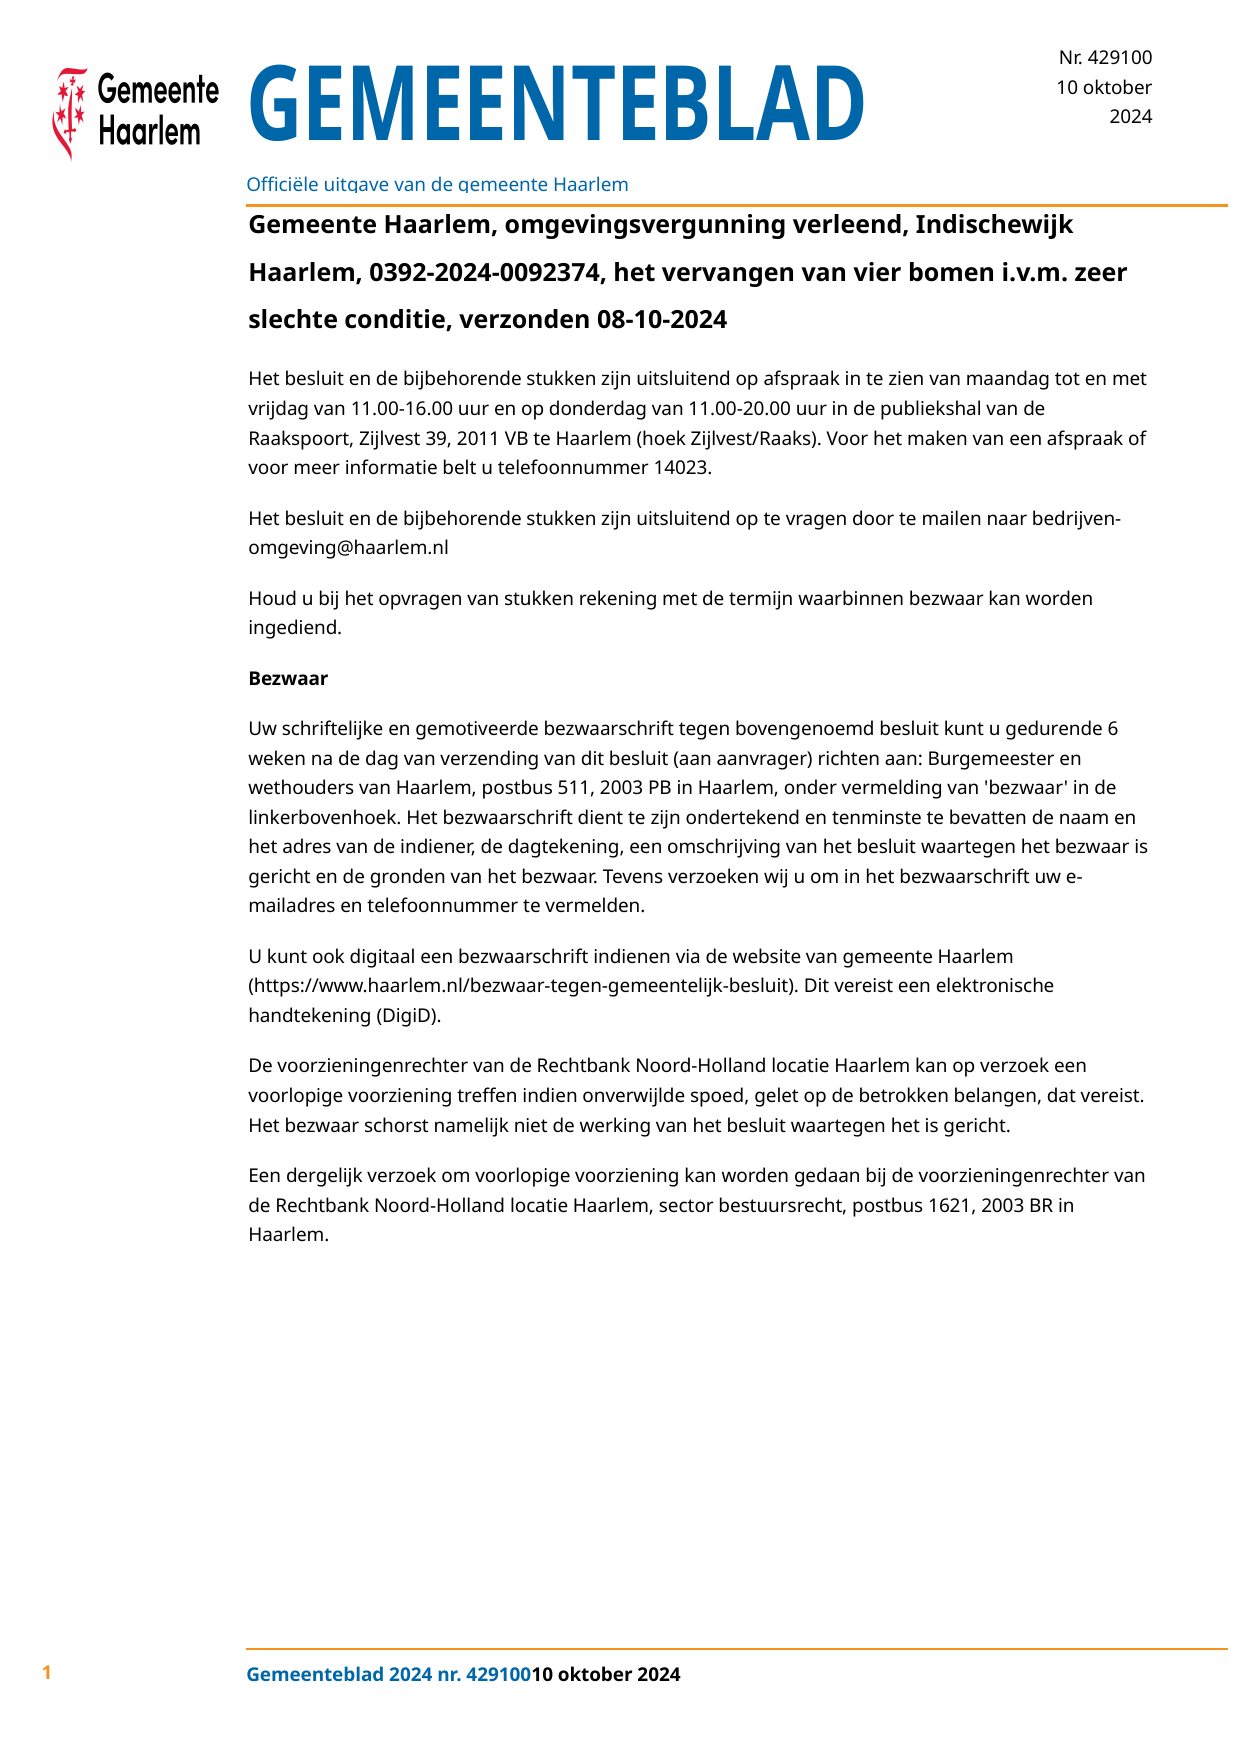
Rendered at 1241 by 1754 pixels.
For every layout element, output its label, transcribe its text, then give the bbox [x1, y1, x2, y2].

text Uw schriftelijke en gemotiveerde bezwaarschrift tegen bovengenoemd besluit kunt u gedurende 6 weken na de dag van verzending van dit besluit (aan aanvrager) richten aan: Burgemeester en wethouders van Haarlem, postbus 511, 2003 PB in Haarlem, onder vermelding van 'bezwaar' in de linkerbovenhoek. Het bezwaarschrift dient te zijn ondertekend en tenminste te bevatten de naam en het adres van de indiener, de dagtekening, een omschrijving van het besluit waartegen het bezwaar is gericht en de gronden van het bezwaar. Tevens verzoeken wij u om in het bezwaarschrift uw e-mailadres en telefoonnummer te vermelden. [248, 715, 1152, 918]
text Het besluit en de bijbehorende stukken zijn uitsluitend op afspraak in te zien van maandag tot en met vrijdag van 11.00-16.00 uur en op donderdag van 11.00-20.00 uur in de publiekshal van de Raakspoort, Zijlvest 39, 2011 VB te Haarlem (hoek Zijlvest/Raaks). Voor het maken van een afspraak of voor meer informatie belt u telefoonnummer 14023. [248, 366, 1152, 480]
text De voorzieningenrechter van de Rechtbank Noord-Holland locatie Haarlem kan op verzoek een voorlopige voorziening treffen indien onverwijlde spoed, gelet op de betrokken belangen, dat vereist. Het bezwaar schorst namelijk niet de werking van het besluit waartegen het is gericht. [248, 1053, 1152, 1137]
text Het besluit en de bijbehorende stukken zijn uitsluitend op te vragen door te mailen naar bedrijven-omgeving@haarlem.nl [248, 505, 1152, 560]
text Een dergelijk verzoek om voorlopige voorziening kan worden gedaan bij de voorzieningenrechter van de Rechtbank Noord-Holland locatie Haarlem, sector bestuursrecht, postbus 1621, 2003 BR in Haarlem. [248, 1162, 1152, 1247]
text Gemeente Haarlem, omgevingsvergunning verleend, Indischewijk Haarlem, 0392-2024-0092374, het vervangen van vier bomen i.v.m. zeer slechte conditie, verzonden 08-10-2024 [248, 207, 1152, 336]
text Houd u bij het opvragen van stukken rekening met de termijn waarbinnen bezwaar kan worden ingediend. [248, 585, 1152, 640]
text U kunt ook digitaal een bezwaarschrift indienen via de website van gemeente Haarlem (https://www.haarlem.nl/bezwaar-tegen-gemeentelijk-besluit). Dit vereist een elektronische handtekening (DigiD). [248, 943, 1152, 1028]
picture [41, 47, 231, 172]
text Bezwaar [248, 665, 1152, 690]
